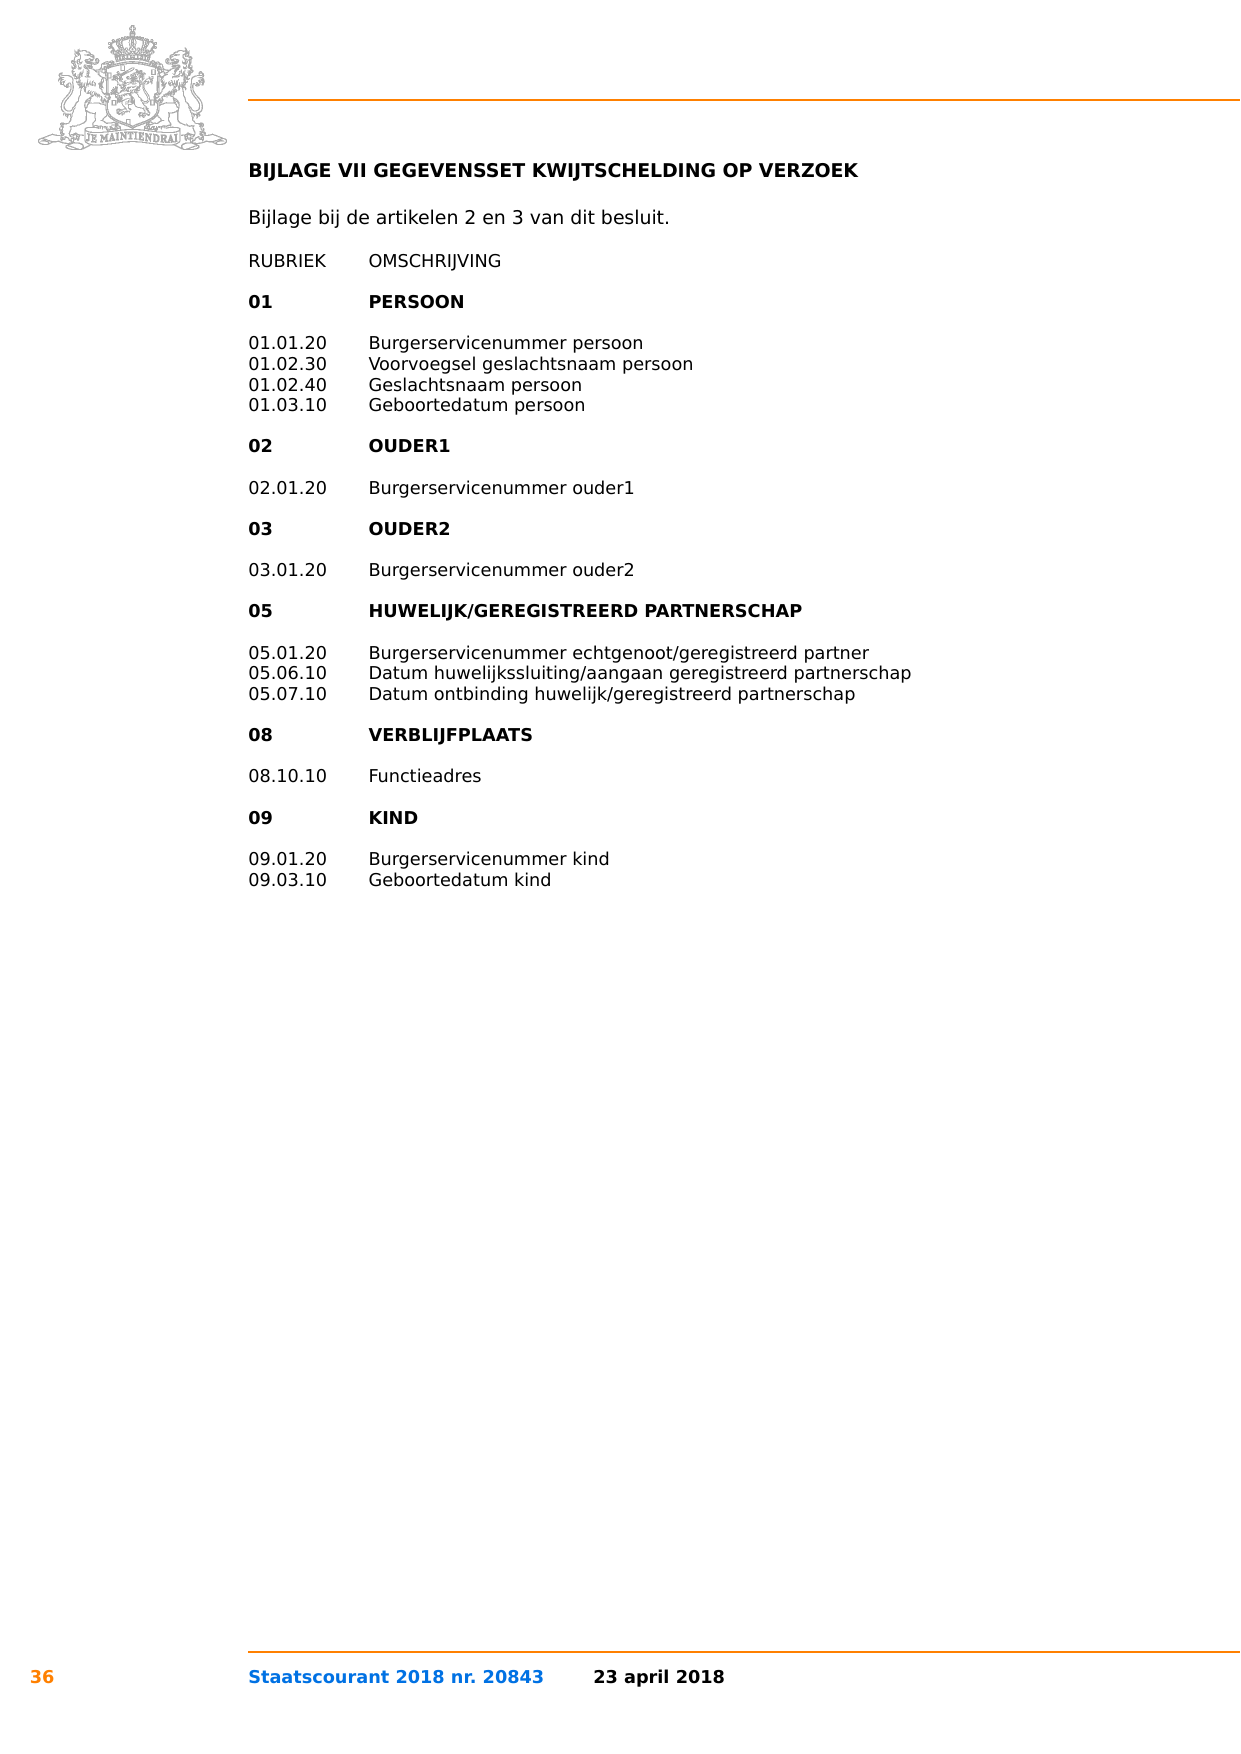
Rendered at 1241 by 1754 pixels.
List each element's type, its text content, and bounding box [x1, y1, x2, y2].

table_header OMSCHRIJVING [363, 251, 1163, 271]
table_cell Voorvoegsel geslachtsnaam persoon [363, 354, 1163, 374]
table_cell [363, 498, 1163, 519]
table_cell [248, 540, 362, 560]
table_cell 01.01.20 [248, 333, 362, 354]
table_cell 02 [248, 436, 362, 457]
table_cell 09.01.20 [248, 849, 362, 869]
table_cell [363, 581, 1163, 601]
table_cell 03.01.20 [248, 560, 362, 581]
table_cell [248, 457, 362, 478]
table_cell 08 [248, 725, 362, 746]
table_cell VERBLIJFPLAATS [363, 725, 1163, 746]
table_cell Burgerservicenummer echtgenoot/geregistreerd partner [363, 643, 1163, 663]
table_cell [248, 622, 362, 643]
table_cell [363, 787, 1163, 808]
table_cell [363, 416, 1163, 436]
table_cell Datum ontbinding huwelijk/geregistreerd partnerschap [363, 684, 1163, 704]
table_cell PERSOON [363, 292, 1163, 313]
table_cell [248, 498, 362, 519]
table_cell 03 [248, 519, 362, 539]
table_cell Burgerservicenummer persoon [363, 333, 1163, 354]
table_cell [363, 540, 1163, 560]
subtitle BIJLAGE VII GEGEVENSSET KWIJTSCHELDING OP VERZOEK [248, 160, 1163, 182]
table_cell [248, 313, 362, 333]
table_cell 09 [248, 808, 362, 828]
table_cell Geboortedatum persoon [363, 395, 1163, 416]
table_cell Geboortedatum kind [363, 870, 1163, 890]
table_cell [363, 746, 1163, 766]
table_cell KIND [363, 808, 1163, 828]
picture [38, 25, 227, 150]
text Bijlage bij de artikelen 2 en 3 van dit besluit. [248, 207, 1163, 229]
table_header RUBRIEK [248, 251, 362, 271]
table_cell Burgerservicenummer ouder1 [363, 478, 1163, 498]
table_cell [248, 746, 362, 766]
table_cell [248, 271, 362, 292]
table_cell OUDER1 [363, 436, 1163, 457]
table_cell Functieadres [363, 766, 1163, 787]
table_cell HUWELIJK/GEREGISTREERD PARTNERSCHAP [363, 601, 1163, 622]
table_cell [363, 622, 1163, 643]
table_cell 02.01.20 [248, 478, 362, 498]
table_cell 05 [248, 601, 362, 622]
table_cell [363, 705, 1163, 725]
table_cell [363, 828, 1163, 849]
table_cell [363, 457, 1163, 478]
table_cell 05.06.10 [248, 663, 362, 684]
table_cell [248, 828, 362, 849]
table_cell 01.03.10 [248, 395, 362, 416]
table_cell [363, 271, 1163, 292]
table_cell [363, 313, 1163, 333]
table_cell OUDER2 [363, 519, 1163, 539]
table_cell 05.01.20 [248, 643, 362, 663]
table_cell Burgerservicenummer ouder2 [363, 560, 1163, 581]
table_cell 08.10.10 [248, 766, 362, 787]
table_cell 01.02.30 [248, 354, 362, 374]
table_cell 01.02.40 [248, 375, 362, 395]
table_cell Geslachtsnaam persoon [363, 375, 1163, 395]
table_cell 01 [248, 292, 362, 313]
table_cell 09.03.10 [248, 870, 362, 890]
table_cell Burgerservicenummer kind [363, 849, 1163, 869]
table_cell Datum huwelijkssluiting/aangaan geregistreerd partnerschap [363, 663, 1163, 684]
table_cell [248, 787, 362, 808]
table_cell 05.07.10 [248, 684, 362, 704]
table_cell [248, 581, 362, 601]
table_cell [248, 705, 362, 725]
table_cell [248, 416, 362, 436]
